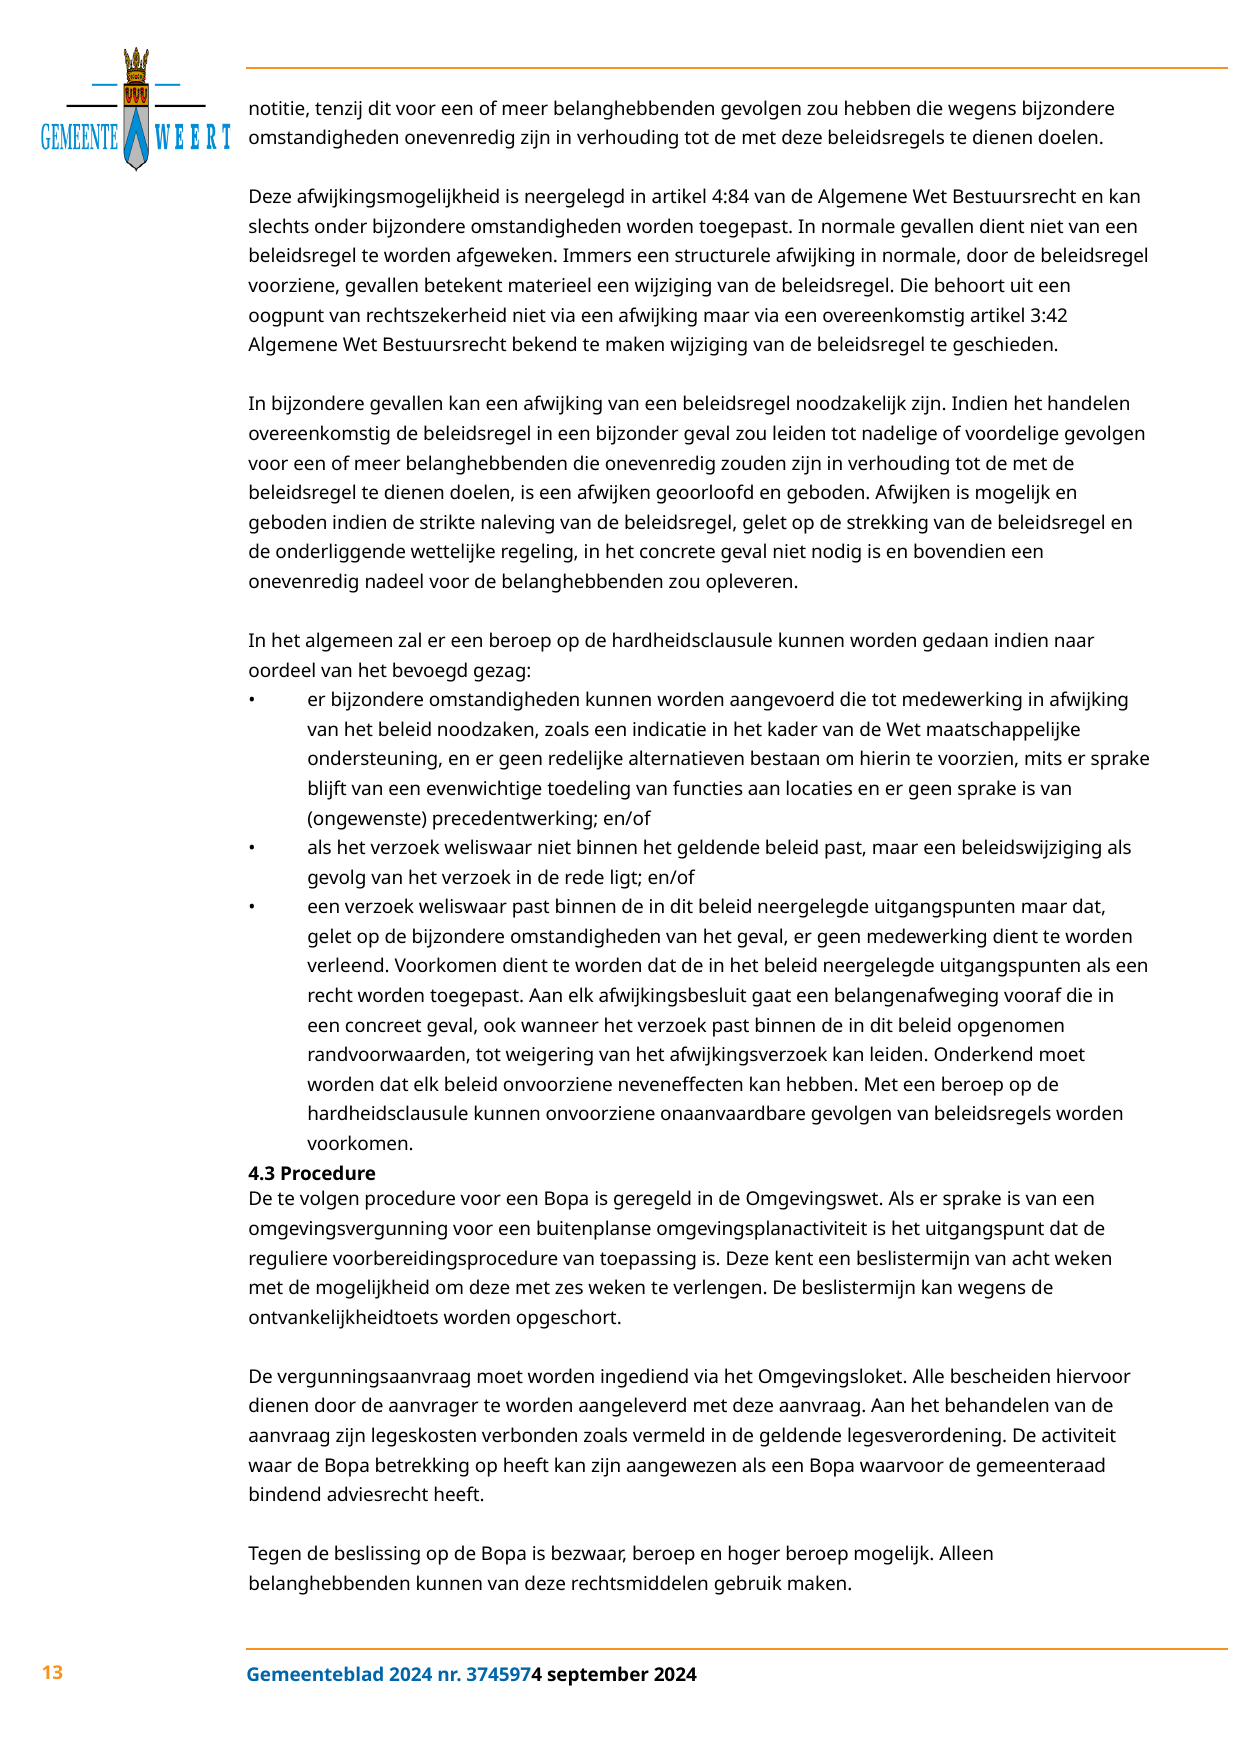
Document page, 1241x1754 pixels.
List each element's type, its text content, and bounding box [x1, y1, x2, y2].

list een verzoek weliswaar past binnen de in dit beleid neergelegde uitgangspunten maar dat, gelet op de bijzondere omstandigheden van het geval, er geen medewerking dient te worden verleend. Voorkomen dient te worden dat de in het beleid neergelegde uitgangspunten als een recht worden toegepast. Aan elk afwijkingsbesluit gaat een belangenafweging vooraf die in een concreet geval, ook wanneer het verzoek past binnen de in dit beleid opgenomen randvoorwaarden, tot weigering van het afwijkingsverzoek kan leiden. Onderkend moet worden dat elk beleid onvoorziene neveneffecten kan hebben. Met een beroep op de hardheidsclausule kunnen onvoorziene onaanvaardbare gevolgen van beleidsregels worden voorkomen. [248, 893, 1152, 1156]
text Deze afwijkingsmogelijkheid is neergelegd in artikel 4:84 van de Algemene Wet Bestuursrecht en kan slechts onder bijzondere omstandigheden worden toegepast. In normale gevallen dient niet van een beleidsregel te worden afgeweken. Immers een structurele afwijking in normale, door de beleidsregel voorziene, gevallen betekent materieel een wijziging van de beleidsregel. Die behoort uit een oogpunt van rechtszekerheid niet via een afwijking maar via een overeenkomstig artikel 3:42 Algemene Wet Bestuursrecht bekend te maken wijziging van de beleidsregel te geschieden. [248, 183, 1152, 357]
text De vergunningsaanvraag moet worden ingediend via het Omgevingsloket. Alle bescheiden hiervoor dienen door de aanvrager te worden aangeleverd met deze aanvraag. Aan het behandelen van de aanvraag zijn legeskosten verbonden zoals vermeld in de geldende legesverordening. De activiteit waar de Bopa betrekking op heeft kan zijn aangewezen als een Bopa waarvoor de gemeenteraad bindend adviesrecht heeft. [248, 1363, 1152, 1507]
text In bijzondere gevallen kan een afwijking van een beleidsregel noodzakelijk zijn. Indien het handelen overeenkomstig de beleidsregel in een bijzonder geval zou leiden tot nadelige of voordelige gevolgen voor een of meer belanghebbenden die onevenredig zouden zijn in verhouding tot de met de beleidsregel te dienen doelen, is een afwijken geoorloofd en geboden. Afwijken is mogelijk en geboden indien de strikte naleving van de beleidsregel, gelet op de strekking van de beleidsregel en de onderliggende wettelijke regeling, in het concrete geval niet nodig is en bovendien een onevenredig nadeel voor de belanghebbenden zou opleveren. [248, 391, 1152, 594]
text De te volgen procedure voor een Bopa is geregeld in de Omgevingswet. Als er sprake is van een omgevingsvergunning voor een buitenplanse omgevingsplanactiviteit is het uitgangspunt dat de reguliere voorbereidingsprocedure van toepassing is. Deze kent een beslistermijn van acht weken met de mogelijkheid om deze met zes weken te verlengen. De beslistermijn kan wegens de ontvankelijkheidtoets worden opgeschort. [248, 1186, 1152, 1329]
text Tegen de beslissing op de Bopa is bezwaar, beroep en hoger beroep mogelijk. Alleen belanghebbenden kunnen van deze rechtsmiddelen gebruik maken. [248, 1541, 1152, 1596]
picture [41, 47, 231, 172]
list als het verzoek weliswaar niet binnen het geldende beleid past, maar een beleidswijziging als gevolg van het verzoek in de rede ligt; en/of [248, 834, 1152, 890]
list er bijzondere omstandigheden kunnen worden aangevoerd die tot medewerking in afwijking van het beleid noodzaken, zoals een indicatie in het kader van de Wet maatschappelijke ondersteuning, en er geen redelijke alternatieven bestaan om hierin te voorzien, mits er sprake blijft van een evenwichtige toedeling van functies aan locaties en er geen sprake is van (ongewenste) precedentwerking; en/of [248, 686, 1152, 831]
text In het algemeen zal er een beroep op de hardheidsclausule kunnen worden gedaan indien naar oordeel van het bevoegd gezag: [248, 627, 1152, 683]
text 4.3 Procedure [248, 1160, 1152, 1186]
text notitie, tenzij dit voor een of meer belanghebbenden gevolgen zou hebben die wegens bijzondere omstandigheden onevenredig zijn in verhouding tot de met deze beleidsregels te dienen doelen. [248, 95, 1152, 150]
